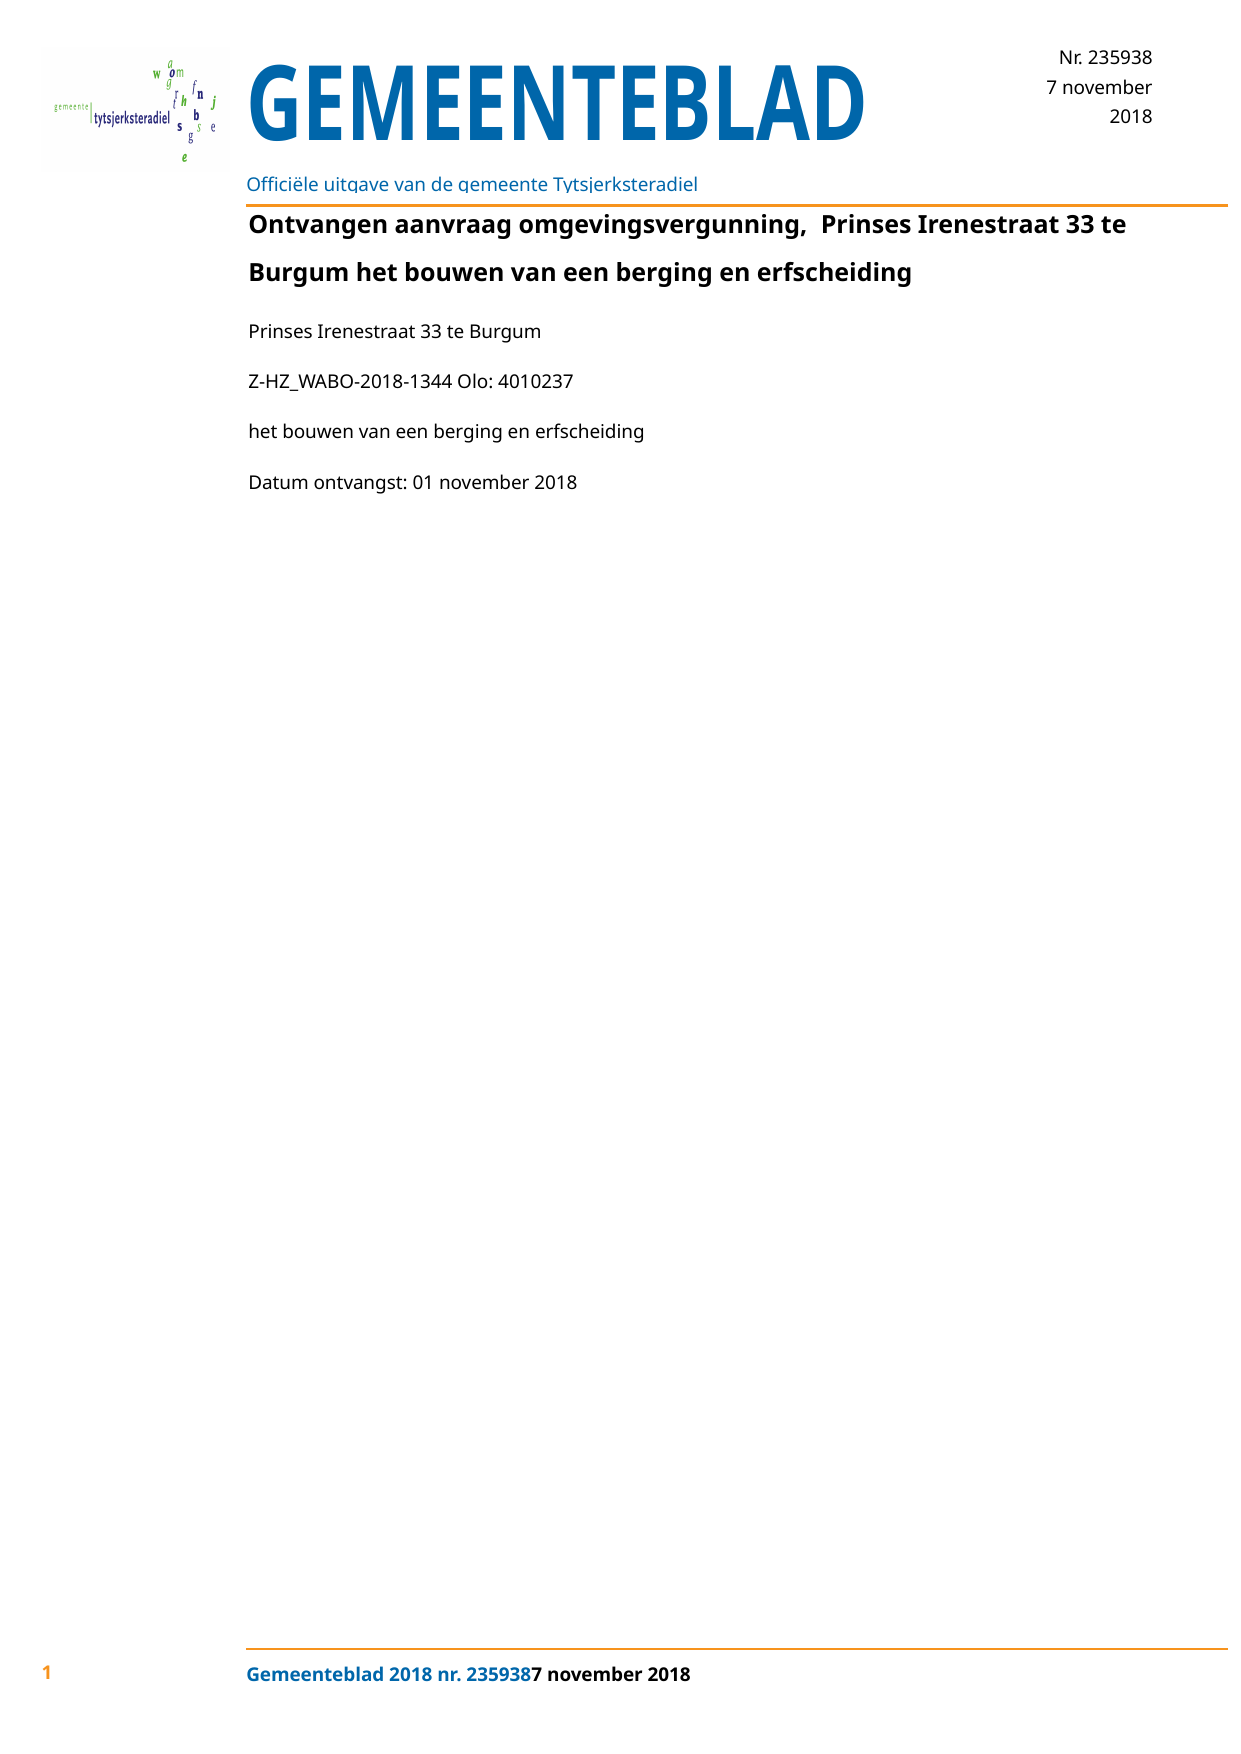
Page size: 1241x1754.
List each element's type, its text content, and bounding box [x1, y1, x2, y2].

text Prinses Irenestraat 33 te Burgum [248, 318, 1152, 344]
text Ontvangen aanvraag omgevingsvergunning, Prinses Irenestraat 33 te Burgum het bouwen van een berging en erfscheiding [248, 207, 1152, 288]
text Datum ontvangst: 01 november 2018 [248, 469, 1152, 495]
text het bouwen van een berging en erfscheiding [248, 419, 1152, 444]
text Z-HZ_WABO-2018-1344 Olo: 4010237 [248, 368, 1152, 394]
picture [41, 47, 231, 172]
